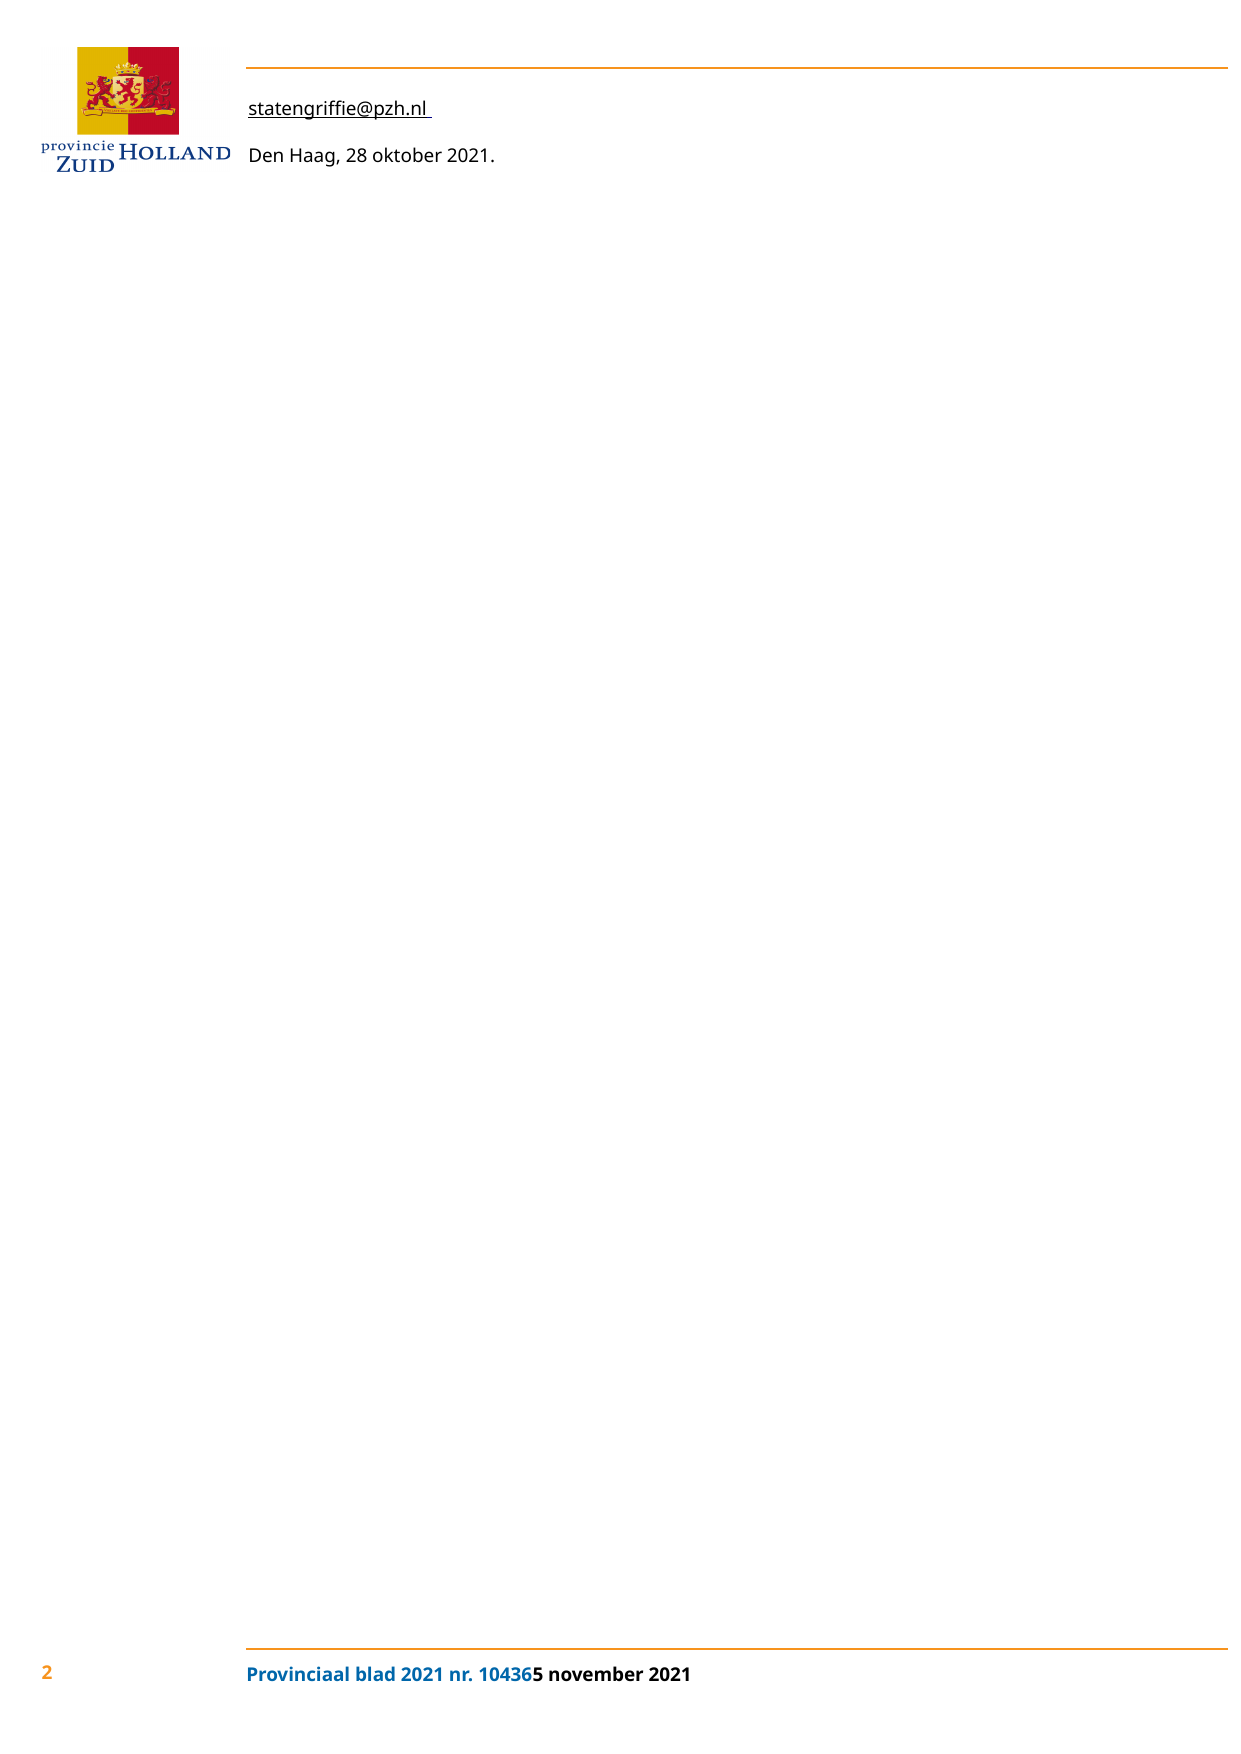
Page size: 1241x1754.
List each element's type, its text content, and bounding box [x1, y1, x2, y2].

picture [41, 47, 231, 172]
text statengriffie@pzh.nl [248, 95, 1152, 121]
text Den Haag, 28 oktober 2021. [248, 143, 1152, 168]
